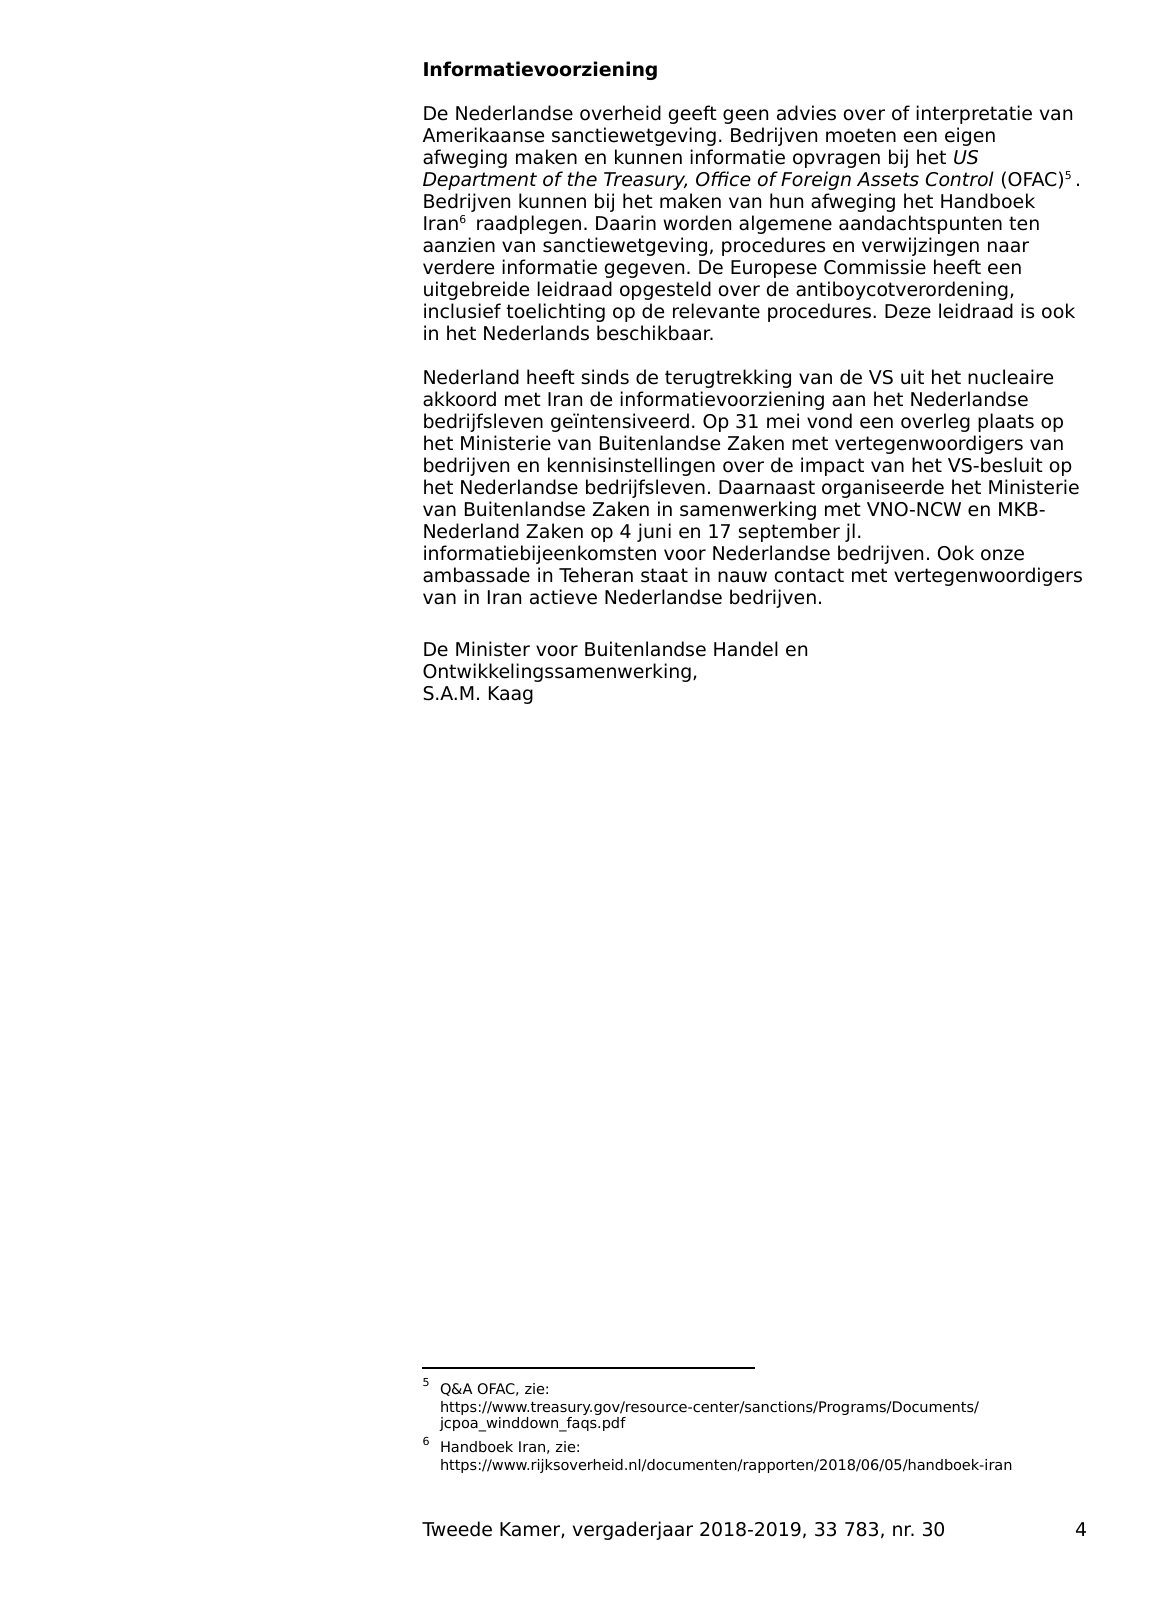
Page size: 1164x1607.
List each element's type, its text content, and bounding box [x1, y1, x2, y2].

text Q&A OFAC, zie: https://www.treasury.gov/resource-center/sanctions/Programs/Documents/jcpoa_winddown_faqs.pdf [422, 1377, 1087, 1432]
subtitle Informatievoorziening [422, 59, 1087, 81]
text De Minister voor Buitenlandse Handel en Ontwikkelingssamenwerking, S.A.M. Kaag [422, 639, 1087, 705]
text Handboek Iran, zie: https://www.rijksoverheid.nl/documenten/rapporten/2018/06/05/handboek-iran [422, 1435, 1087, 1474]
text Nederland heeft sinds de terugtrekking van de VS uit het nucleaire akkoord met Iran de informatievoorziening aan het Nederlandse bedrijfsleven geïntensiveerd. Op 31 mei vond een overleg plaats op het Ministerie van Buitenlandse Zaken met vertegenwoordigers van bedrijven en kennisinstellingen over de impact van het VS-besluit op het Nederlandse bedrijfsleven. Daarnaast organiseerde het Ministerie van Buitenlandse Zaken in samenwerking met VNO-NCW en MKB-Nederland Zaken op 4 juni en 17 september jl. informatiebijeenkomsten voor Nederlandse bedrijven. Ook onze ambassade in Teheran staat in nauw contact met vertegenwoordigers van in Iran actieve Nederlandse bedrijven. [422, 367, 1087, 609]
text De Nederlandse overheid geeft geen advies over of interpretatie van Amerikaanse sanctiewetgeving. Bedrijven moeten een eigen afweging maken en kunnen informatie opvragen bij het US Department of the Treasury, Office of Foreign Assets Control (OFAC). Bedrijven kunnen bij het maken van hun afweging het Handboek Iran raadplegen. Daarin worden algemene aandachtspunten ten aanzien van sanctiewetgeving, procedures en verwijzingen naar verdere informatie gegeven. De Europese Commissie heeft een uitgebreide leidraad opgesteld over de antiboycotverordening, inclusief toelichting op de relevante procedures. Deze leidraad is ook in het Nederlands beschikbaar. [422, 103, 1087, 345]
